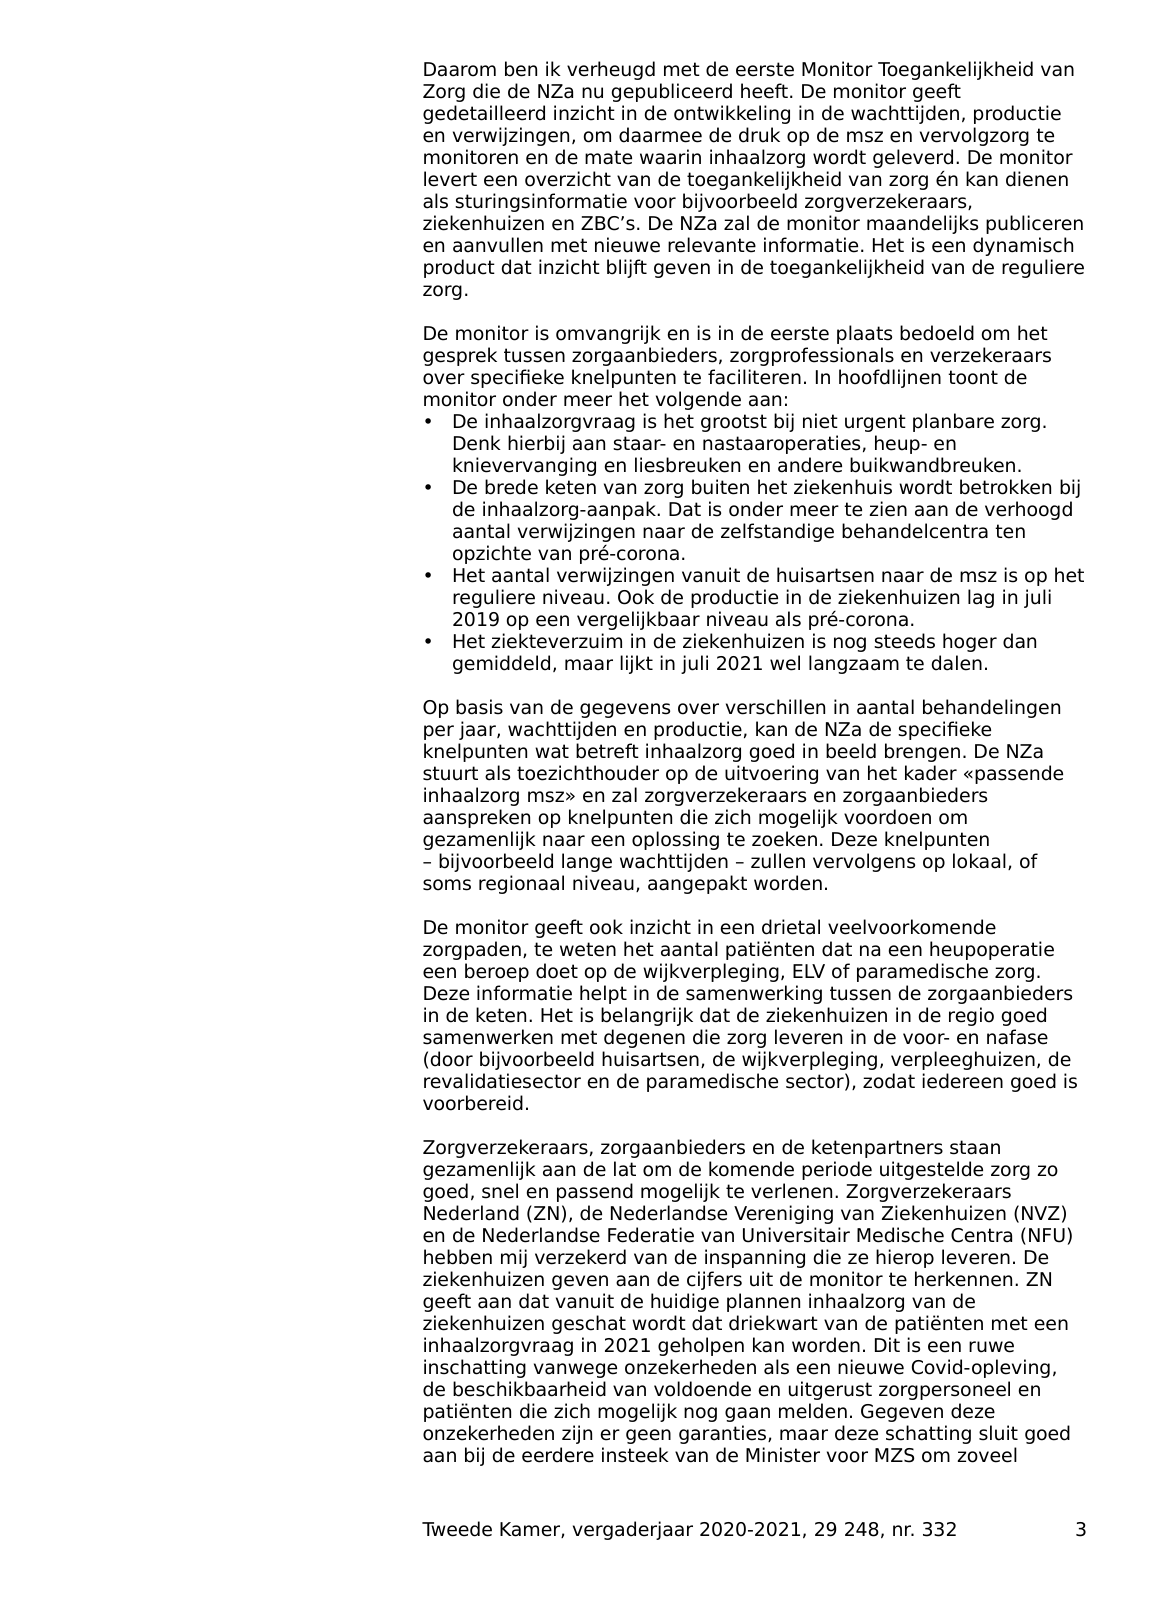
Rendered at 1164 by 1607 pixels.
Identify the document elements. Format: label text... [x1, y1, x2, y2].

text Daarom ben ik verheugd met de eerste Monitor Toegankelijkheid van Zorg die de NZa nu gepubliceerd heeft. De monitor geeft gedetailleerd inzicht in de ontwikkeling in de wachttijden, productie en verwijzingen, om daarmee de druk op de msz en vervolgzorg te monitoren en de mate waarin inhaalzorg wordt geleverd. De monitor levert een overzicht van de toegankelijkheid van zorg én kan dienen als sturingsinformatie voor bijvoorbeeld zorgverzekeraars, ziekenhuizen en ZBC’s. De NZa zal de monitor maandelijks publiceren en aanvullen met nieuwe relevante informatie. Het is een dynamisch product dat inzicht blijft geven in de toegankelijkheid van de reguliere zorg. [422, 59, 1087, 301]
text De monitor geeft ook inzicht in een drietal veelvoorkomende zorgpaden, te weten het aantal patiënten dat na een heupoperatie een beroep doet op de wijkverpleging, ELV of paramedische zorg. Deze informatie helpt in de samenwerking tussen de zorgaanbieders in de keten. Het is belangrijk dat de ziekenhuizen in de regio goed samenwerken met degenen die zorg leveren in de voor- en nafase (door bijvoorbeeld huisartsen, de wijkverpleging, verpleeghuizen, de revalidatiesector en de paramedische sector), zodat iedereen goed is voorbereid. [422, 917, 1087, 1115]
text Zorgverzekeraars, zorgaanbieders en de ketenpartners staan gezamenlijk aan de lat om de komende periode uitgestelde zorg zo goed, snel en passend mogelijk te verlenen. Zorgverzekeraars Nederland (ZN), de Nederlandse Vereniging van Ziekenhuizen (NVZ) en de Nederlandse Federatie van Universitair Medische Centra (NFU) hebben mij verzekerd van de inspanning die ze hierop leveren. De ziekenhuizen geven aan de cijfers uit de monitor te herkennen. ZN geeft aan dat vanuit de huidige plannen inhaalzorg van de ziekenhuizen geschat wordt dat driekwart van de patiënten met een inhaalzorgvraag in 2021 geholpen kan worden. Dit is een ruwe inschatting vanwege onzekerheden als een nieuwe Covid-opleving, de beschikbaarheid van voldoende en uitgerust zorgpersoneel en patiënten die zich mogelijk nog gaan melden. Gegeven deze onzekerheden zijn er geen garanties, maar deze schatting sluit goed aan bij de eerdere insteek van de Minister voor MZS om zoveel [422, 1137, 1087, 1467]
text • De brede keten van zorg buiten het ziekenhuis wordt betrokken bij de inhaalzorg-aanpak. Dat is onder meer te zien aan de verhoogd aantal verwijzingen naar de zelfstandige behandelcentra ten opzichte van pré-corona. [422, 477, 1087, 565]
text • Het ziekteverzuim in de ziekenhuizen is nog steeds hoger dan gemiddeld, maar lijkt in juli 2021 wel langzaam te dalen. [422, 631, 1087, 675]
text Op basis van de gegevens over verschillen in aantal behandelingen per jaar, wachttijden en productie, kan de NZa de specifieke knelpunten wat betreft inhaalzorg goed in beeld brengen. De NZa stuurt als toezichthouder op de uitvoering van het kader «passende inhaalzorg msz» en zal zorgverzekeraars en zorgaanbieders aanspreken op knelpunten die zich mogelijk voordoen om gezamenlijk naar een oplossing te zoeken. Deze knelpunten – bijvoorbeeld lange wachttijden – zullen vervolgens op lokaal, of soms regionaal niveau, aangepakt worden. [422, 697, 1087, 895]
text • Het aantal verwijzingen vanuit de huisartsen naar de msz is op het reguliere niveau. Ook de productie in de ziekenhuizen lag in juli 2019 op een vergelijkbaar niveau als pré-corona. [422, 565, 1087, 631]
text • De inhaalzorgvraag is het grootst bij niet urgent planbare zorg. Denk hierbij aan staar- en nastaaroperaties, heup- en knievervanging en liesbreuken en andere buikwandbreuken. [422, 411, 1087, 477]
text De monitor is omvangrijk en is in de eerste plaats bedoeld om het gesprek tussen zorgaanbieders, zorgprofessionals en verzekeraars over specifieke knelpunten te faciliteren. In hoofdlijnen toont de monitor onder meer het volgende aan: [422, 323, 1087, 411]
